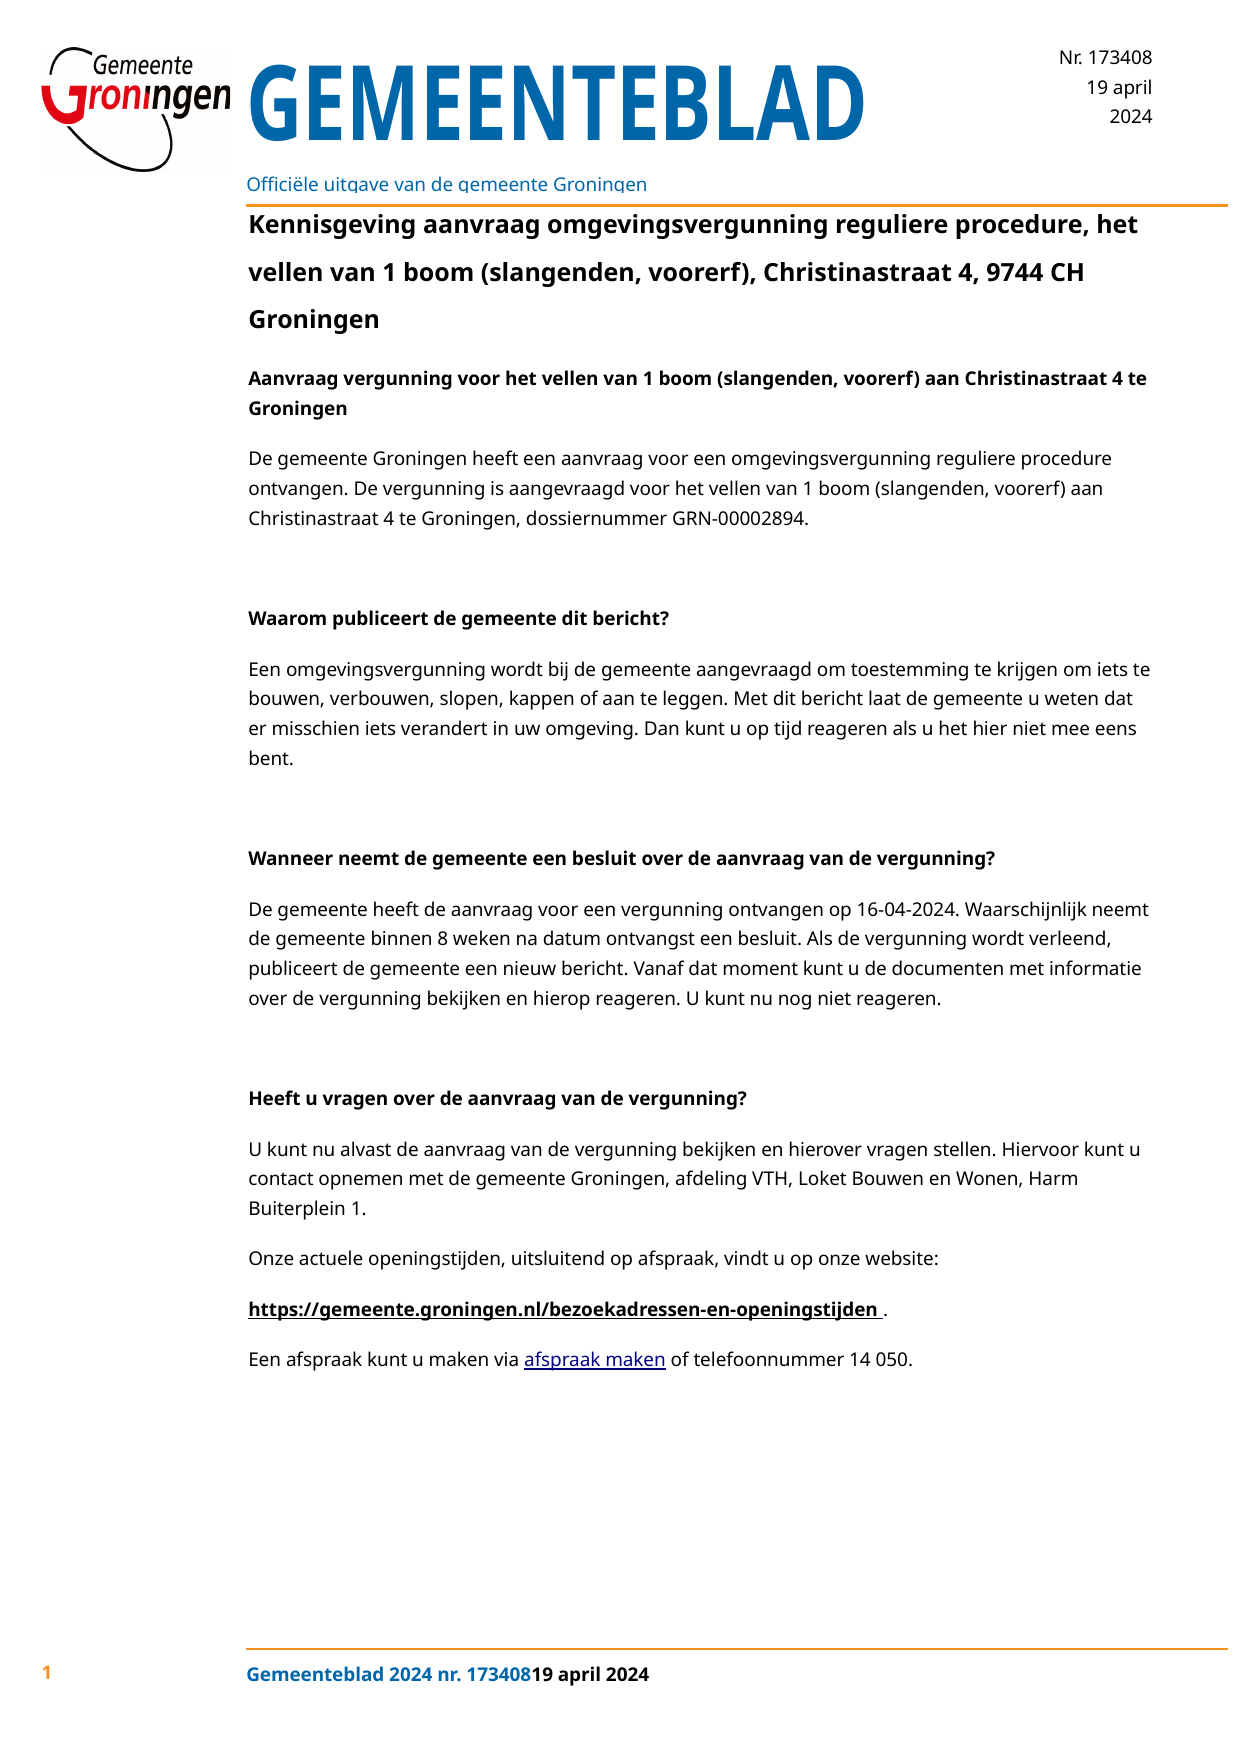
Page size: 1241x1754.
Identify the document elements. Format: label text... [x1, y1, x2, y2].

text Aanvraag vergunning voor het vellen van 1 boom (slangenden, voorerf) aan Christinastraat 4 te Groningen [248, 366, 1152, 421]
text Waarom publiceert de gemeente dit bericht? [248, 606, 1152, 631]
text https://gemeente.groningen.nl/bezoekadressen-en-openingstijden . [248, 1296, 1152, 1322]
text Een omgevingsvergunning wordt bij de gemeente aangevraagd om toestemming te krijgen om iets te bouwen, verbouwen, slopen, kappen of aan te leggen. Met dit bericht laat de gemeente u weten dat er misschien iets verandert in uw omgeving. Dan kunt u op tijd reageren als u het hier niet mee eens bent. [248, 656, 1152, 770]
text Een afspraak kunt u maken via afspraak maken of telefoonnummer 14 050. [248, 1346, 1152, 1372]
text De gemeente Groningen heeft een aanvraag voor een omgevingsvergunning reguliere procedure ontvangen. De vergunning is aangevraagd voor het vellen van 1 boom (slangenden, voorerf) aan Christinastraat 4 te Groningen, dossiernummer GRN-00002894. [248, 446, 1152, 530]
text Kennisgeving aanvraag omgevingsvergunning reguliere procedure, het vellen van 1 boom (slangenden, voorerf), Christinastraat 4, 9744 CH Groningen [248, 207, 1152, 336]
text U kunt nu alvast de aanvraag van de vergunning bekijken en hierover vragen stellen. Hiervoor kunt u contact opnemen met de gemeente Groningen, afdeling VTH, Loket Bouwen en Wonen, Harm Buiterplein 1. [248, 1136, 1152, 1221]
text Onze actuele openingstijden, uitsluitend op afspraak, vindt u op onze website: [248, 1246, 1152, 1271]
text Heeft u vragen over de aanvraag van de vergunning? [248, 1086, 1152, 1111]
picture [41, 47, 231, 172]
text De gemeente heeft de aanvraag voor een vergunning ontvangen op 16-04-2024. Waarschijnlijk neemt de gemeente binnen 8 weken na datum ontvangst een besluit. Als de vergunning wordt verleend, publiceert de gemeente een nieuw bericht. Vanaf dat moment kunt u de documenten met informatie over de vergunning bekijken en hierop reageren. U kunt nu nog niet reageren. [248, 896, 1152, 1010]
text Wanneer neemt de gemeente een besluit over de aanvraag van de vergunning? [248, 846, 1152, 871]
